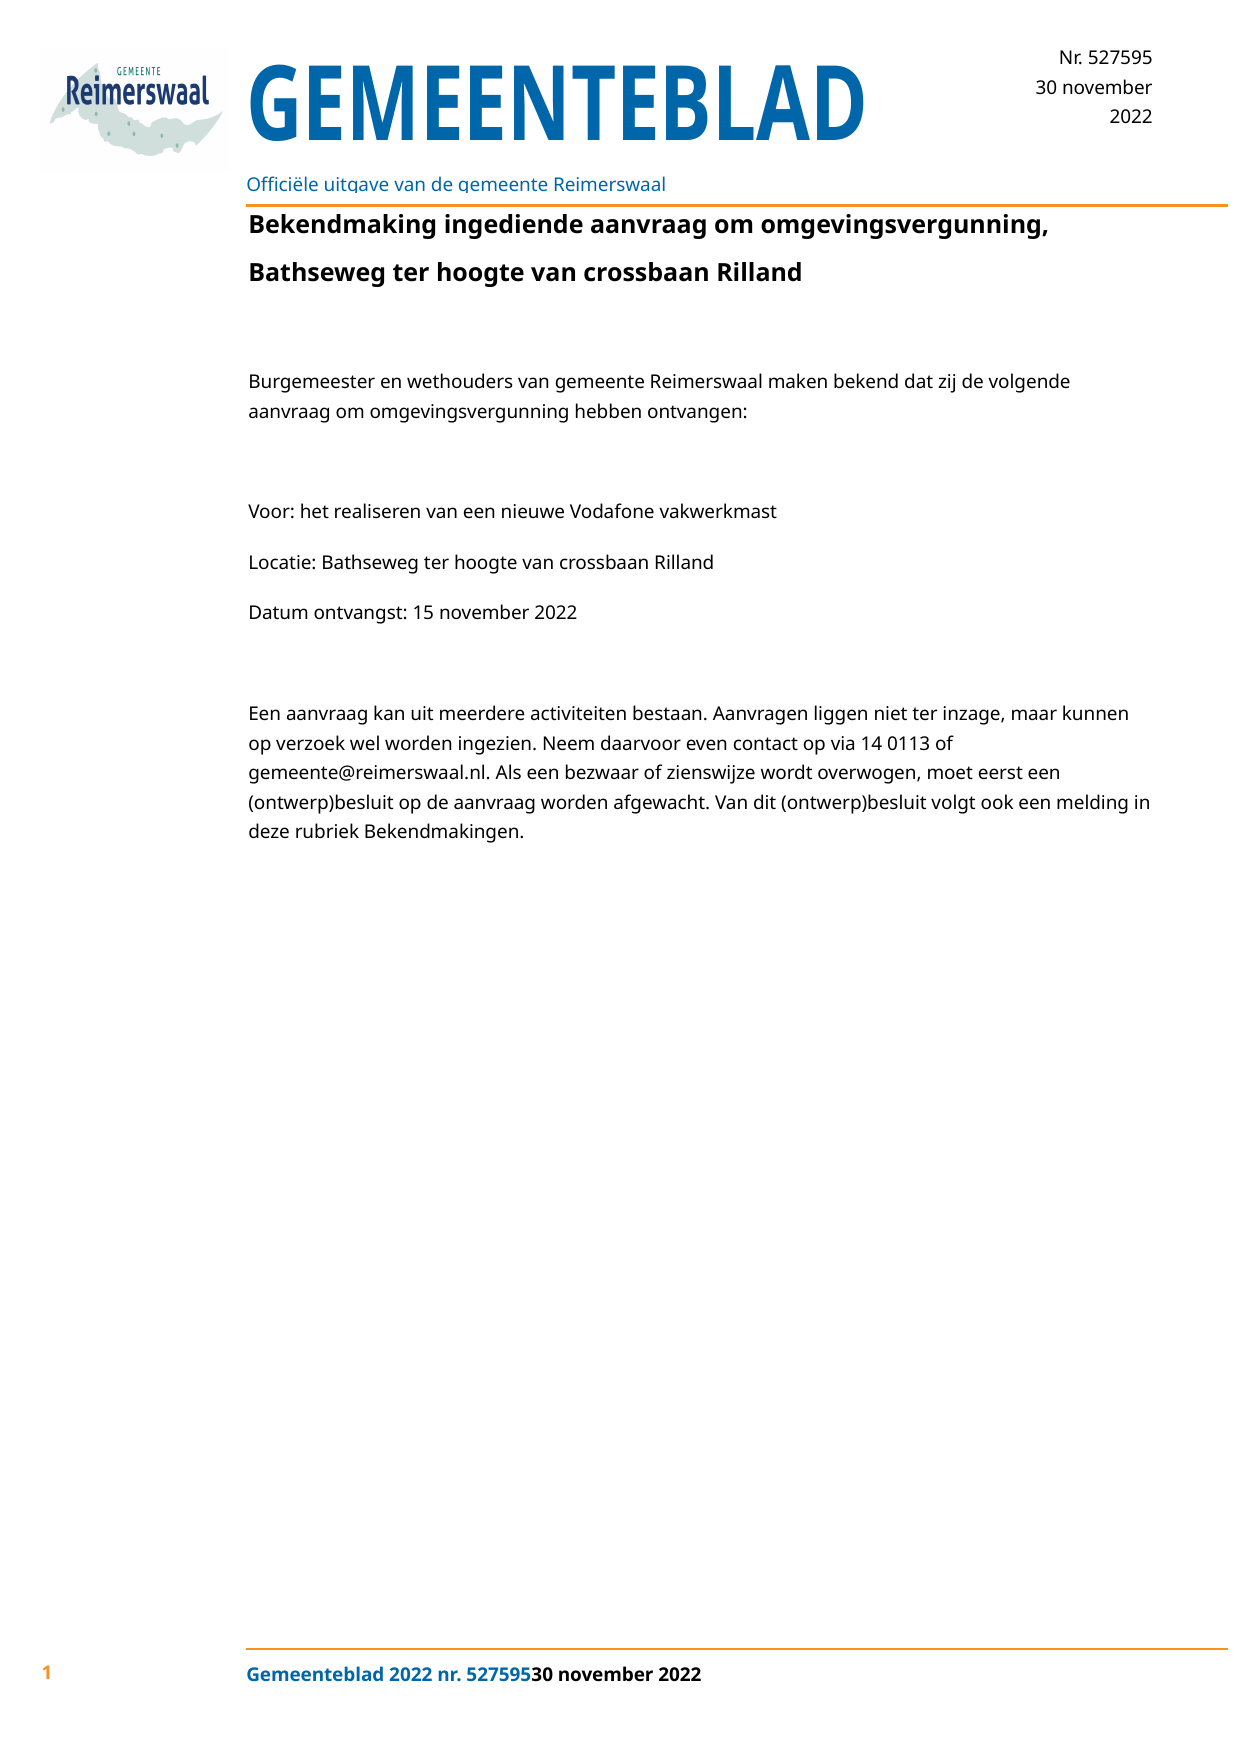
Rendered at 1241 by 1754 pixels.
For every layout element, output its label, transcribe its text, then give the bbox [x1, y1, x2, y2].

text Bekendmaking ingediende aanvraag om omgevingsvergunning, Bathseweg ter hoogte van crossbaan Rilland [248, 207, 1152, 288]
text Een aanvraag kan uit meerdere activiteiten bestaan. Aanvragen liggen niet ter inzage, maar kunnen op verzoek wel worden ingezien. Neem daarvoor even contact op via 14 0113 of gemeente@reimerswaal.nl. Als een bezwaar of zienswijze wordt overwogen, moet eerst een (ontwerp)besluit op de aanvraag worden afgewacht. Van dit (ontwerp)besluit volgt ook een melding in deze rubriek Bekendmakingen. [248, 700, 1152, 844]
text Burgemeester en wethouders van gemeente Reimerswaal maken bekend dat zij de volgende aanvraag om omgevingsvergunning hebben ontvangen: [248, 368, 1152, 424]
picture [41, 47, 231, 172]
text Voor: het realiseren van een nieuwe Vodafone vakwerkmast [248, 499, 1152, 524]
text Datum ontvangst: 15 november 2022 [248, 599, 1152, 625]
text Locatie: Bathseweg ter hoogte van crossbaan Rilland [248, 549, 1152, 575]
